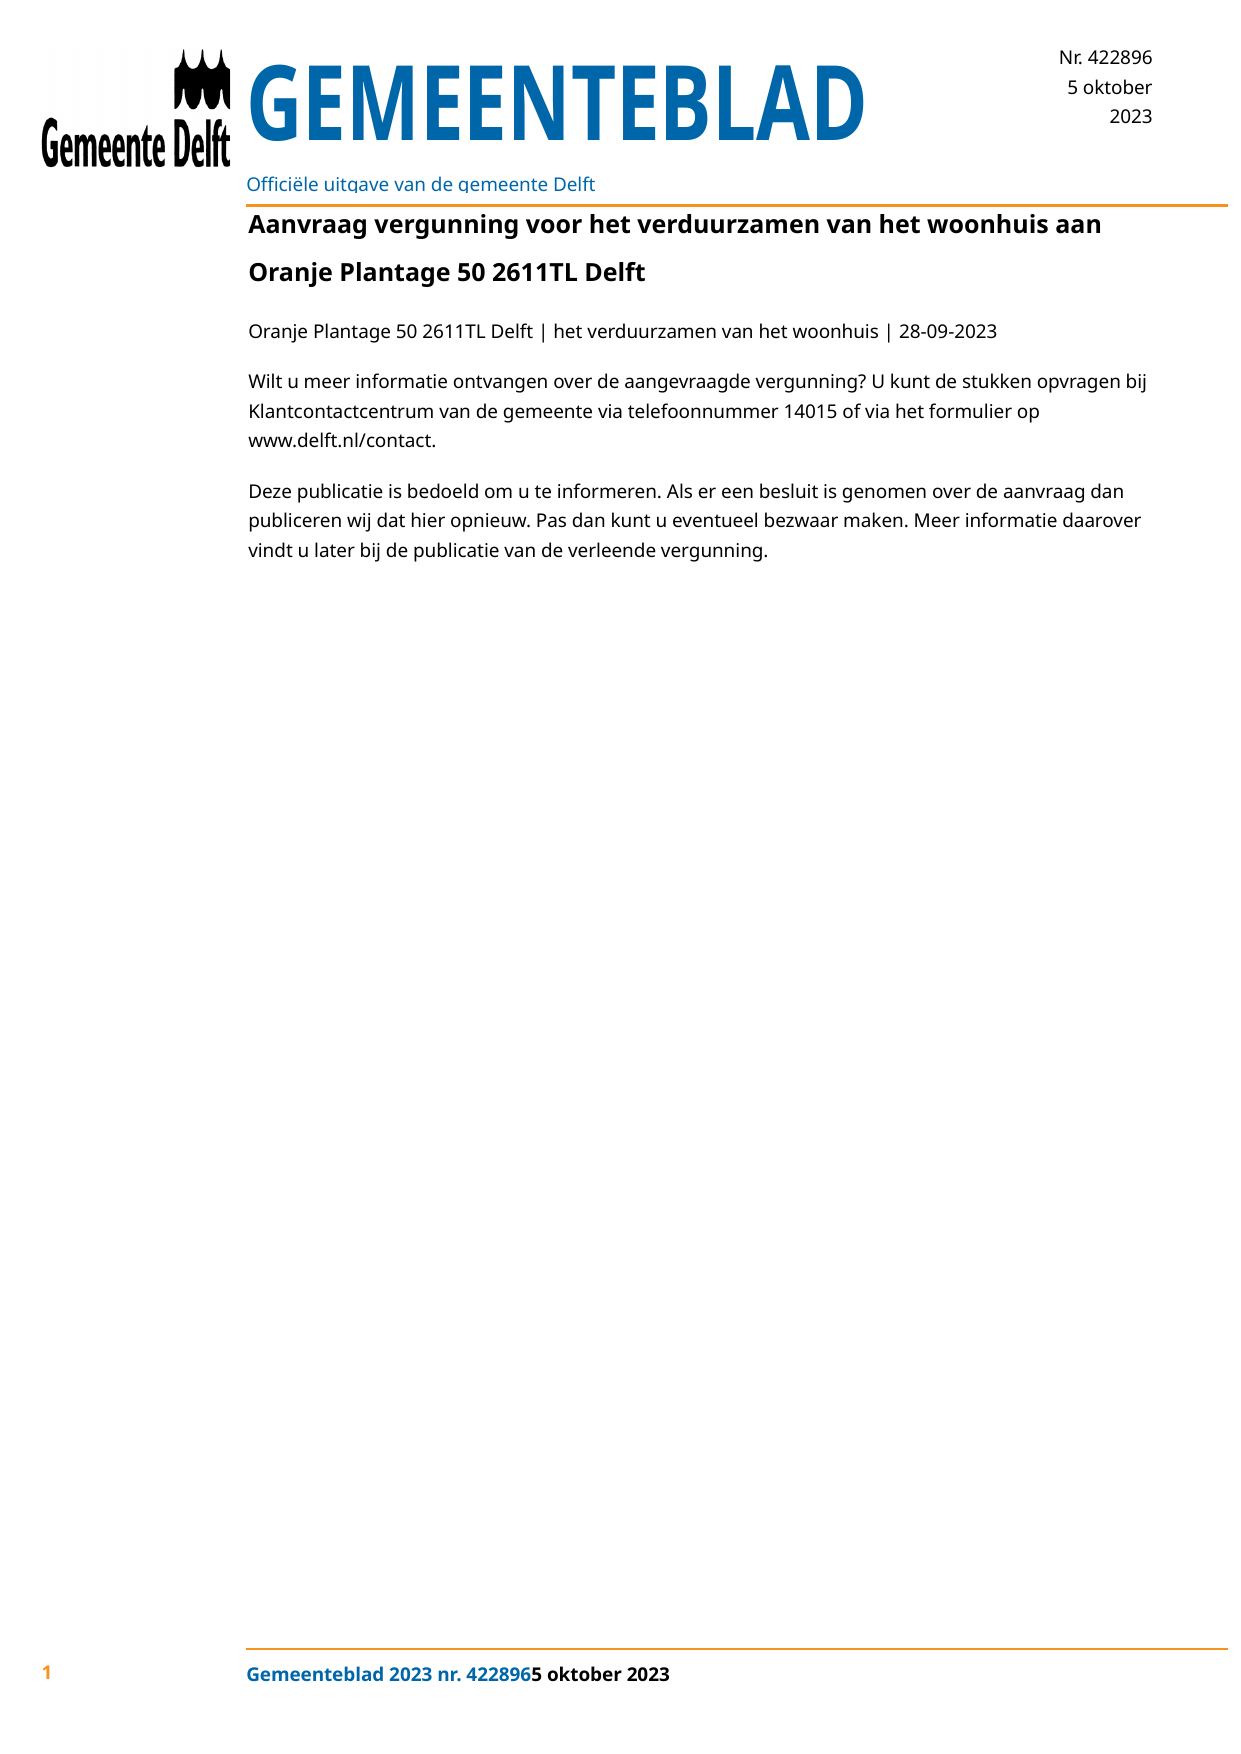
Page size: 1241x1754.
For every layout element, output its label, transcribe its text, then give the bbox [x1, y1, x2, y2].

text Oranje Plantage 50 2611TL Delft | het verduurzamen van het woonhuis | 28-09-2023 [248, 318, 1152, 344]
picture [41, 47, 231, 172]
text Wilt u meer informatie ontvangen over de aangevraagde vergunning? U kunt de stukken opvragen bij Klantcontactcentrum van de gemeente via telefoonnummer 14015 of via het formulier op www.delft.nl/contact. [248, 368, 1152, 453]
text Deze publicatie is bedoeld om u te informeren. Als er een besluit is genomen over de aanvraag dan publiceren wij dat hier opnieuw. Pas dan kunt u eventueel bezwaar maken. Meer informatie daarover vindt u later bij de publicatie van de verleende vergunning. [248, 478, 1152, 563]
text Aanvraag vergunning voor het verduurzamen van het woonhuis aan Oranje Plantage 50 2611TL Delft [248, 207, 1152, 288]
